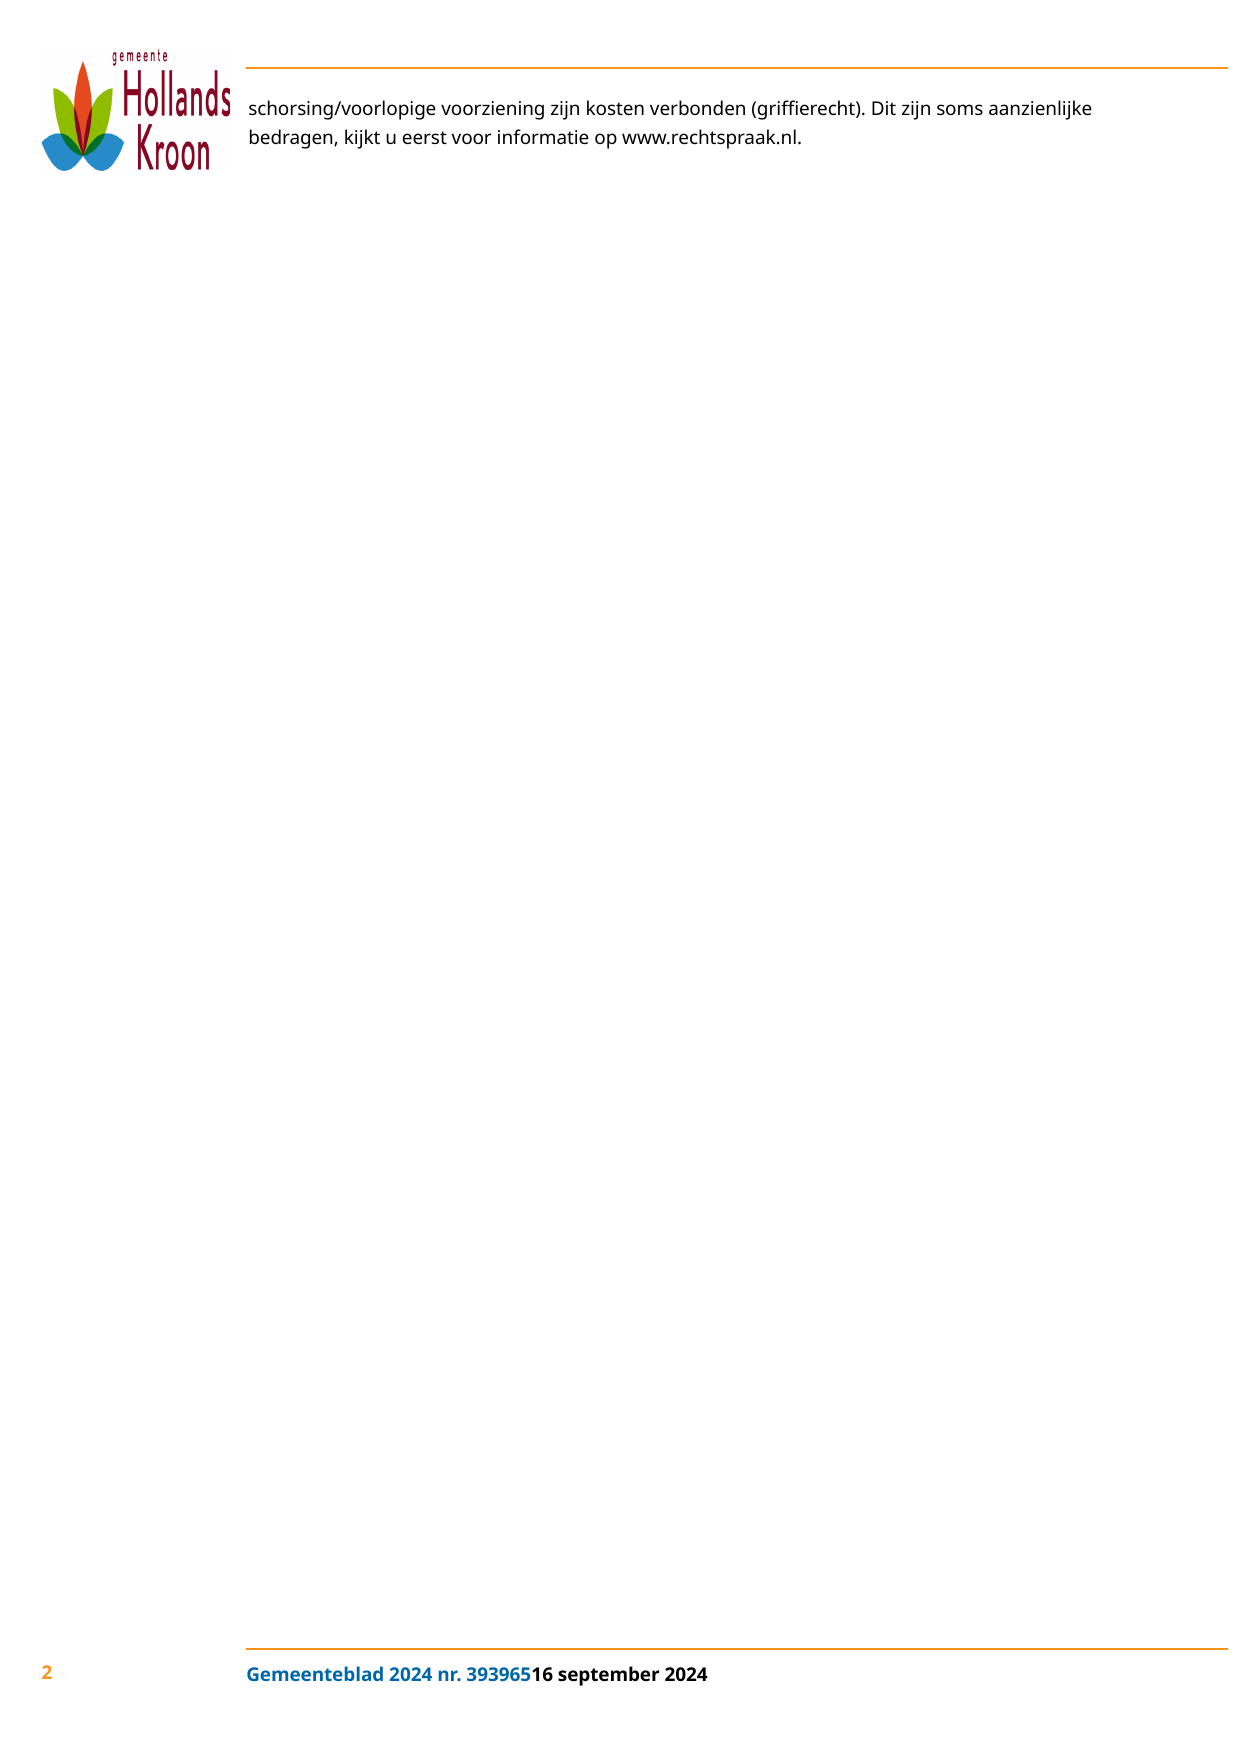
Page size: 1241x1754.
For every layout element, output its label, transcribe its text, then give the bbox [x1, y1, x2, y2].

text schorsing/voorlopige voorziening zijn kosten verbonden (griffierecht). Dit zijn soms aanzienlijke bedragen, kijkt u eerst voor informatie op www.rechtspraak.nl. [248, 95, 1152, 150]
picture [41, 47, 231, 172]
